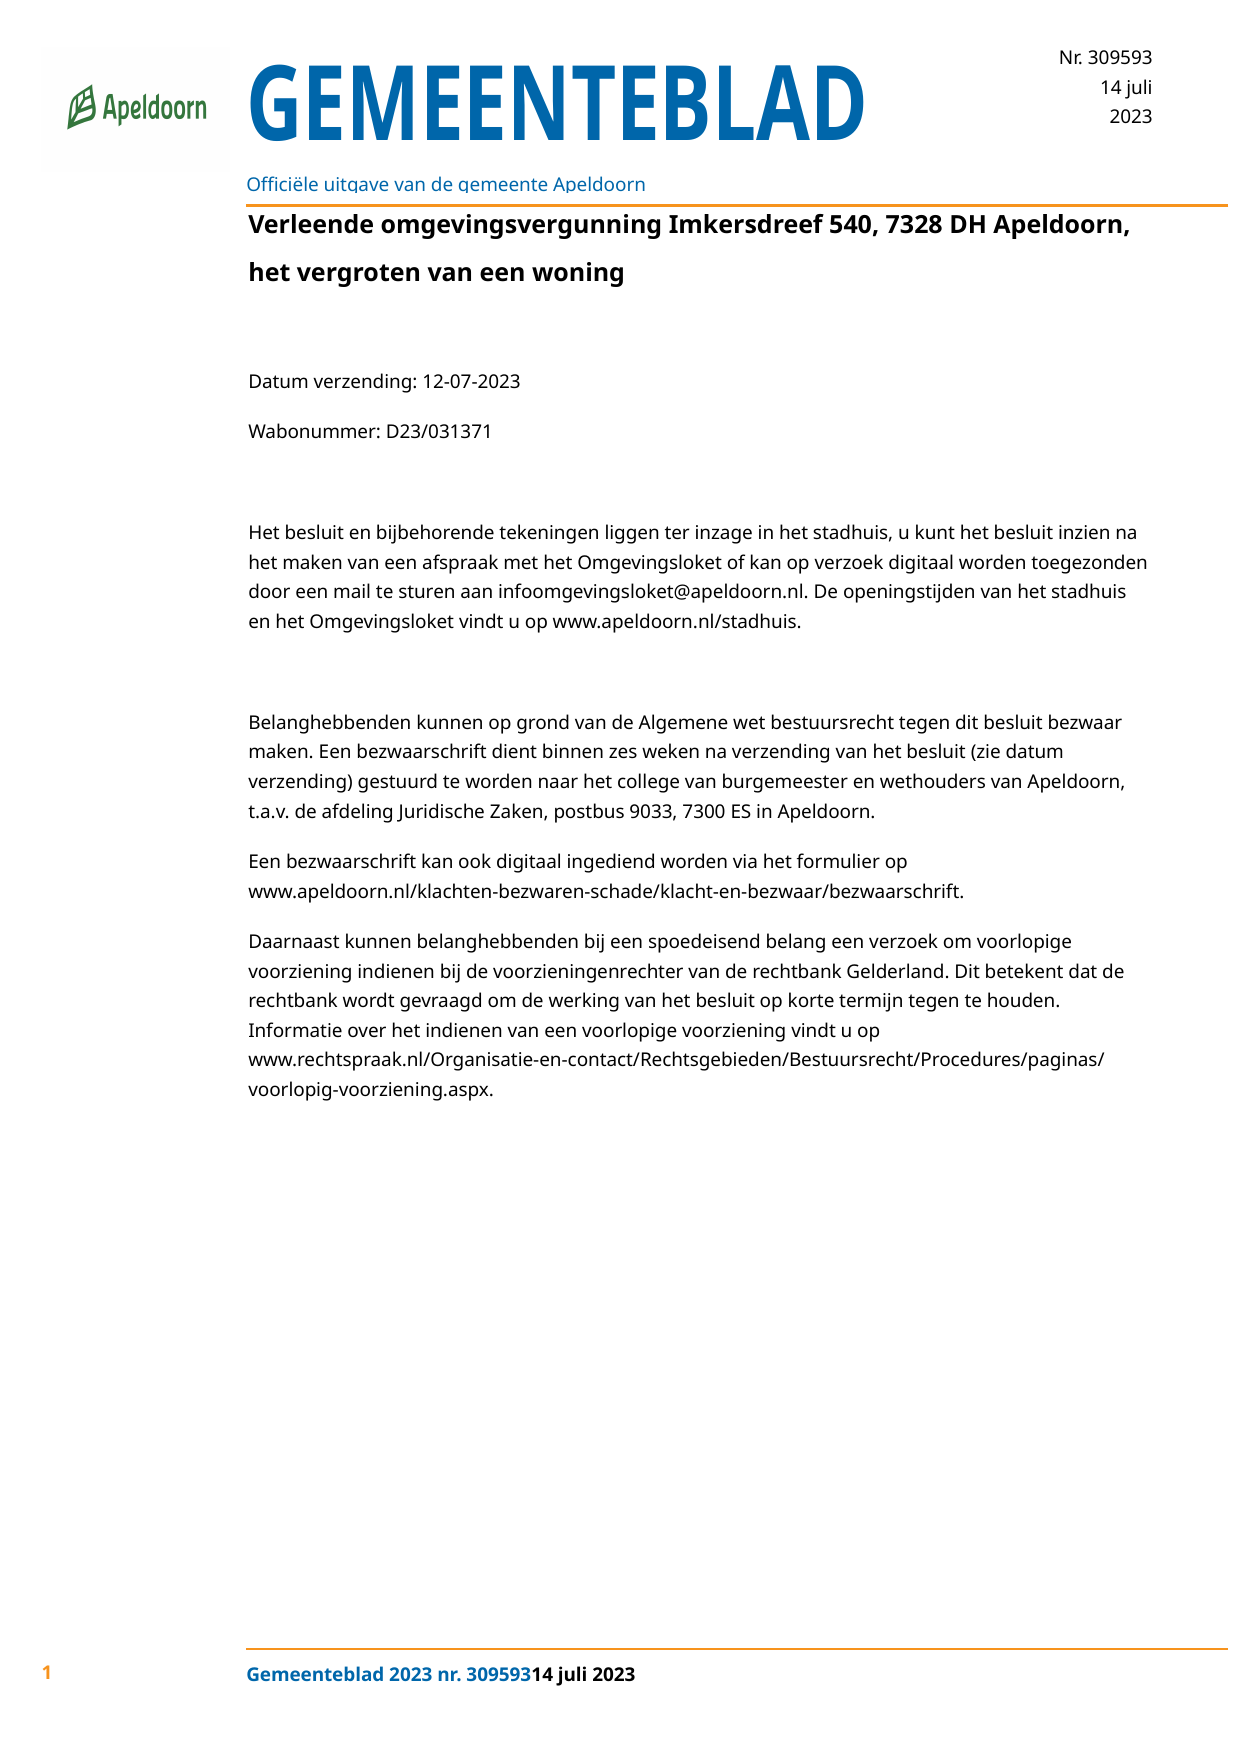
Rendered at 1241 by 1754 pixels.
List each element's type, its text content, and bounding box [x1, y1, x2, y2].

text Wabonummer: D23/031371 [248, 419, 1152, 444]
text Verleende omgevingsvergunning Imkersdreef 540, 7328 DH Apeldoorn, het vergroten van een woning [248, 207, 1152, 288]
text Daarnaast kunnen belanghebbenden bij een spoedeisend belang een verzoek om voorlopige voorziening indienen bij de voorzieningenrechter van de rechtbank Gelderland. Dit betekent dat de rechtbank wordt gevraagd om de werking van het besluit op korte termijn tegen te houden. Informatie over het indienen van een voorlopige voorziening vindt u op www.rechtspraak.nl/Organisatie-en-contact/Rechtsgebieden/Bestuursrecht/Procedures/paginas/voorlopig-voorziening.aspx. [248, 928, 1152, 1102]
text Datum verzending: 12-07-2023 [248, 368, 1152, 394]
text Belanghebbenden kunnen op grond van de Algemene wet bestuursrecht tegen dit besluit bezwaar maken. Een bezwaarschrift dient binnen zes weken na verzending van het besluit (zie datum verzending) gestuurd te worden naar het college van burgemeester en wethouders van Apeldoorn, t.a.v. de afdeling Juridische Zaken, postbus 9033, 7300 ES in Apeldoorn. [248, 709, 1152, 824]
text Het besluit en bijbehorende tekeningen liggen ter inzage in het stadhuis, u kunt het besluit inzien na het maken van een afspraak met het Omgevingsloket of kan op verzoek digitaal worden toegezonden door een mail te sturen aan infoomgevingsloket@apeldoorn.nl. De openingstijden van het stadhuis en het Omgevingsloket vindt u op www.apeldoorn.nl/stadhuis. [248, 519, 1152, 634]
picture [41, 47, 231, 172]
text Een bezwaarschrift kan ook digitaal ingediend worden via het formulier op www.apeldoorn.nl/klachten-bezwaren-schade/klacht-en-bezwaar/bezwaarschrift. [248, 848, 1152, 904]
